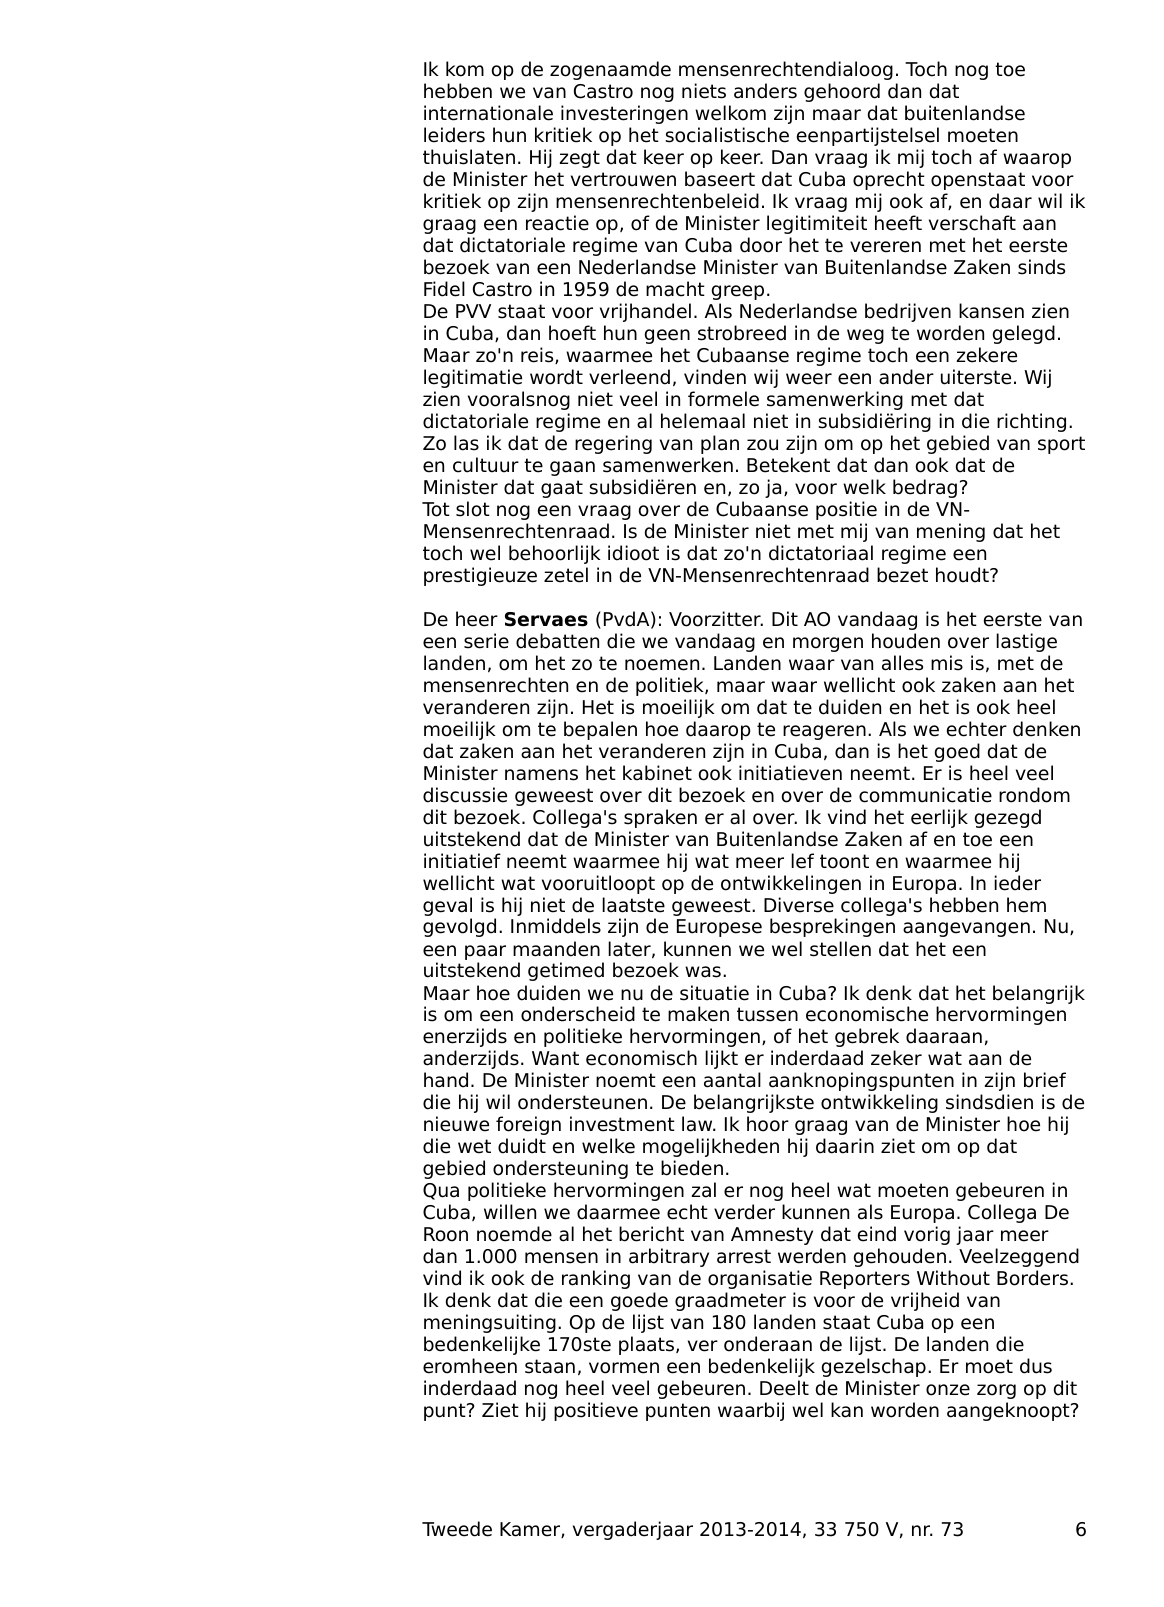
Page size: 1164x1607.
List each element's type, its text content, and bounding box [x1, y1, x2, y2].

text De PVV staat voor vrijhandel. Als Nederlandse bedrijven kansen zien in Cuba, dan hoeft hun geen strobreed in de weg te worden gelegd. Maar zo'n reis, waarmee het Cubaanse regime toch een zekere legitimatie wordt verleend, vinden wij weer een ander uiterste. Wij zien vooralsnog niet veel in formele samenwerking met dat dictatoriale regime en al helemaal niet in subsidiëring in die richting. Zo las ik dat de regering van plan zou zijn om op het gebied van sport en cultuur te gaan samenwerken. Betekent dat dan ook dat de Minister dat gaat subsidiëren en, zo ja, voor welk bedrag? [422, 301, 1087, 499]
text Tot slot nog een vraag over de Cubaanse positie in de VN-Mensenrechtenraad. Is de Minister niet met mij van mening dat het toch wel behoorlijk idioot is dat zo'n dictatoriaal regime een prestigieuze zetel in de VN-Mensenrechtenraad bezet houdt? [422, 499, 1087, 587]
text Qua politieke hervormingen zal er nog heel wat moeten gebeuren in Cuba, willen we daarmee echt verder kunnen als Europa. Collega De Roon noemde al het bericht van Amnesty dat eind vorig jaar meer dan 1.000 mensen in arbitrary arrest werden gehouden. Veelzeggend vind ik ook de ranking van de organisatie Reporters Without Borders. Ik denk dat die een goede graadmeter is voor de vrijheid van meningsuiting. Op de lijst van 180 landen staat Cuba op een bedenkelijke 170ste plaats, ver onderaan de lijst. De landen die eromheen staan, vormen een bedenkelijk gezelschap. Er moet dus inderdaad nog heel veel gebeuren. Deelt de Minister onze zorg op dit punt? Ziet hij positieve punten waarbij wel kan worden aangeknoopt? [422, 1180, 1087, 1422]
text Maar hoe duiden we nu de situatie in Cuba? Ik denk dat het belangrijk is om een onderscheid te maken tussen economische hervormingen enerzijds en politieke hervormingen, of het gebrek daaraan, anderzijds. Want economisch lijkt er inderdaad zeker wat aan de hand. De Minister noemt een aantal aanknopingspunten in zijn brief die hij wil ondersteunen. De belangrijkste ontwikkeling sindsdien is de nieuwe foreign investment law. Ik hoor graag van de Minister hoe hij die wet duidt en welke mogelijkheden hij daarin ziet om op dat gebied ondersteuning te bieden. [422, 982, 1087, 1180]
text Ik kom op de zogenaamde mensenrechtendialoog. Toch nog toe hebben we van Castro nog niets anders gehoord dan dat internationale investeringen welkom zijn maar dat buitenlandse leiders hun kritiek op het socialistische eenpartijstelsel moeten thuislaten. Hij zegt dat keer op keer. Dan vraag ik mij toch af waarop de Minister het vertrouwen baseert dat Cuba oprecht openstaat voor kritiek op zijn mensenrechtenbeleid. Ik vraag mij ook af, en daar wil ik graag een reactie op, of de Minister legitimiteit heeft verschaft aan dat dictatoriale regime van Cuba door het te vereren met het eerste bezoek van een Nederlandse Minister van Buitenlandse Zaken sinds Fidel Castro in 1959 de macht greep. [422, 59, 1087, 301]
text De heer Servaes (PvdA): Voorzitter. Dit AO vandaag is het eerste van een serie debatten die we vandaag en morgen houden over lastige landen, om het zo te noemen. Landen waar van alles mis is, met de mensenrechten en de politiek, maar waar wellicht ook zaken aan het veranderen zijn. Het is moeilijk om dat te duiden en het is ook heel moeilijk om te bepalen hoe daarop te reageren. Als we echter denken dat zaken aan het veranderen zijn in Cuba, dan is het goed dat de Minister namens het kabinet ook initiatieven neemt. Er is heel veel discussie geweest over dit bezoek en over de communicatie rondom dit bezoek. Collega's spraken er al over. Ik vind het eerlijk gezegd uitstekend dat de Minister van Buitenlandse Zaken af en toe een initiatief neemt waarmee hij wat meer lef toont en waarmee hij wellicht wat vooruitloopt op de ontwikkelingen in Europa. In ieder geval is hij niet de laatste geweest. Diverse collega's hebben hem gevolgd. Inmiddels zijn de Europese besprekingen aangevangen. Nu, een paar maanden later, kunnen we wel stellen dat het een uitstekend getimed bezoek was. [422, 609, 1087, 982]
